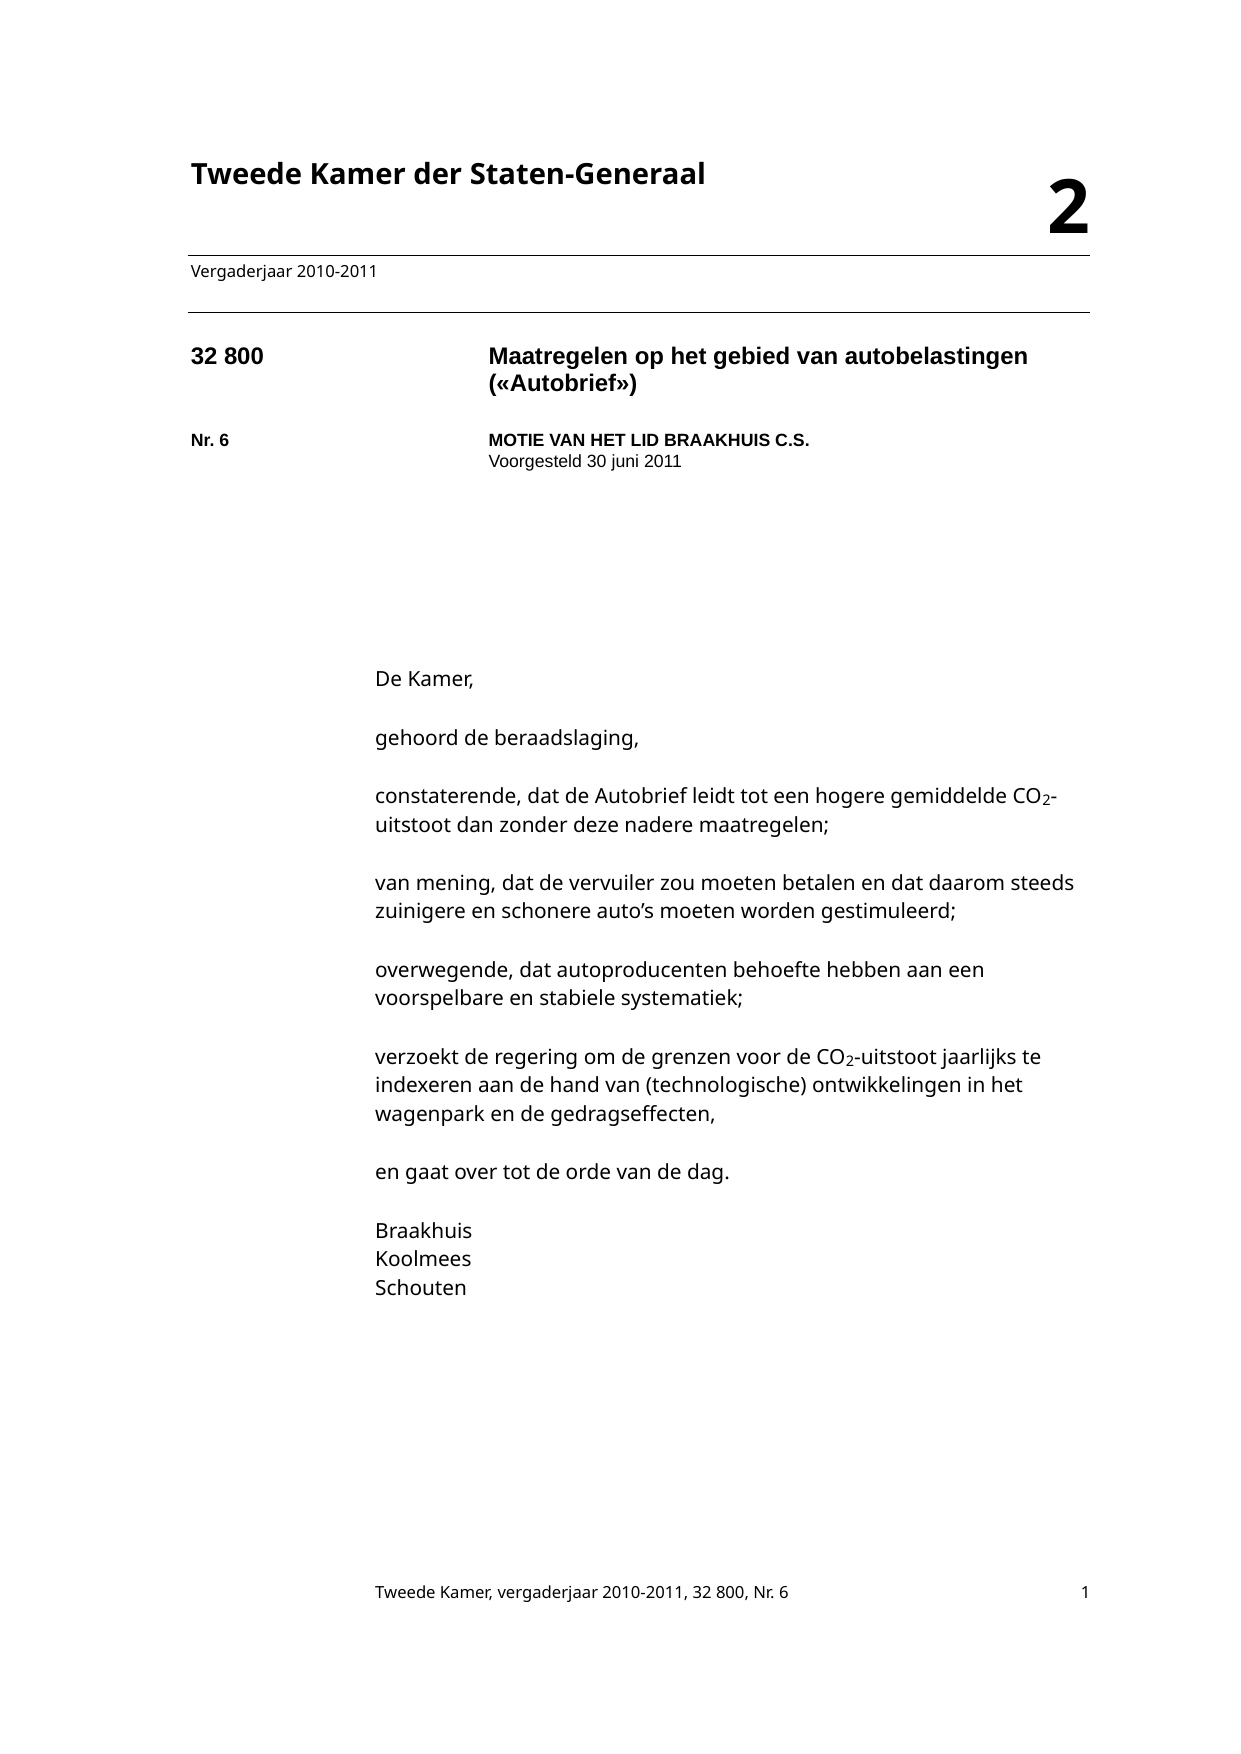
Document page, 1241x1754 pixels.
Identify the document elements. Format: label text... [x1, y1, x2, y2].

text constaterende, dat de Autobrief leidt tot een hogere gemiddelde CO2-uitstoot dan zonder deze nadere maatregelen; [375, 781, 1090, 838]
table_cell Vergaderjaar 2010-2011 [188, 256, 485, 312]
table_cell Nr. 6 [188, 427, 485, 546]
text van mening, dat de vervuiler zou moeten betalen en dat daarom steeds zuinigere en schonere auto’s moeten worden gestimuleerd; [375, 868, 1090, 925]
text overwegende, dat autoproducenten behoefte hebben aan een voorspelbare en stabiele systematiek; [375, 955, 1090, 1012]
table_cell [188, 313, 485, 339]
text Braakhuis [375, 1216, 1090, 1244]
table_cell MOTIE VAN HET LID BRAAKHUIS C.S. Voorgesteld 30 juni 2011 [485, 427, 1090, 546]
text gehoord de beraadslaging, [375, 723, 1090, 751]
table_header Tweede Kamer der Staten-Generaal [188, 150, 909, 255]
text en gaat over tot de orde van de dag. [375, 1157, 1090, 1186]
text verzoekt de regering om de grenzen voor de CO2-uitstoot jaarlijks te indexeren aan de hand van (technologische) ontwikkelingen in het wagenpark en de gedragseffecten, [375, 1042, 1090, 1127]
table_header 2 [910, 150, 1090, 255]
table_cell 32 800 [188, 339, 485, 427]
text Koolmees [375, 1244, 1090, 1273]
text De Kamer, [375, 664, 1090, 693]
table_cell [485, 313, 1090, 339]
table_cell [485, 256, 1090, 312]
table_cell Maatregelen op het gebied van autobelastingen («Autobrief») [485, 339, 1090, 427]
text Schouten [375, 1273, 1090, 1301]
